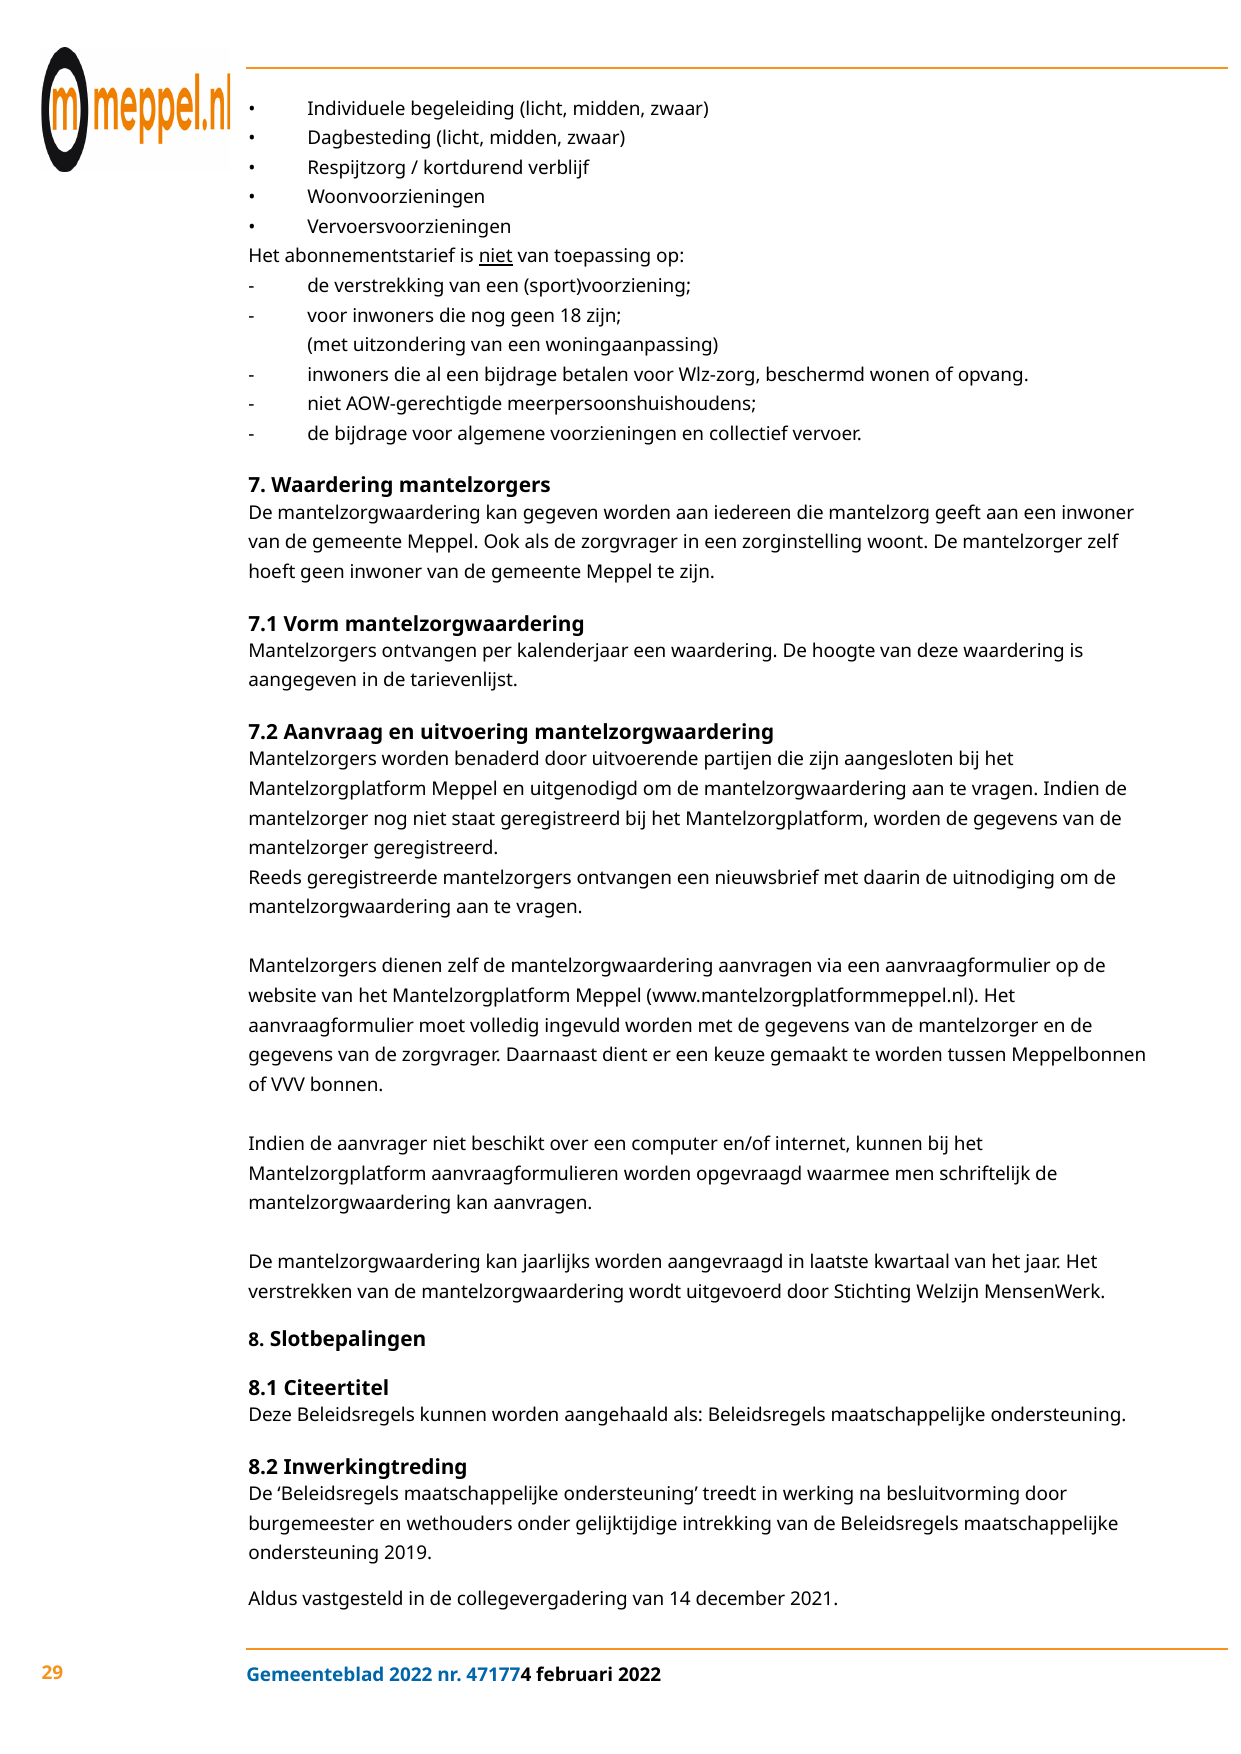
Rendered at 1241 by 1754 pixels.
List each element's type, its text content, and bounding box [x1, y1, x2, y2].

text Reeds geregistreerde mantelzorgers ontvangen een nieuwsbrief met daarin de uitnodiging om de mantelzorgwaardering aan te vragen. [248, 864, 1152, 919]
picture [41, 47, 231, 172]
list Woonvoorzieningen [248, 183, 1152, 209]
text De mantelzorgwaardering kan jaarlijks worden aangevraagd in laatste kwartaal van het jaar. Het verstrekken van de mantelzorgwaardering wordt uitgevoerd door Stichting Welzijn MensenWerk. [248, 1248, 1152, 1304]
list niet AOW-gerechtigde meerpersoonshuishoudens; [248, 391, 1152, 416]
text 8.2 Inwerkingtreding [248, 1452, 1152, 1480]
list inwoners die al een bijdrage betalen voor Wlz-zorg, beschermd wonen of opvang. [248, 361, 1152, 387]
text 8. Slotbepalingen [248, 1324, 1152, 1352]
text Mantelzorgers worden benaderd door uitvoerende partijen die zijn aangesloten bij het Mantelzorgplatform Meppel en uitgenodigd om de mantelzorgwaardering aan te vragen. Indien de mantelzorger nog niet staat geregistreerd bij het Mantelzorgplatform, worden de gegevens van de mantelzorger geregistreerd. [248, 746, 1152, 860]
text Indien de aanvrager niet beschikt over een computer en/of internet, kunnen bij het Mantelzorgplatform aanvraagformulieren worden opgevraagd waarmee men schriftelijk de mantelzorgwaardering kan aanvragen. [248, 1130, 1152, 1215]
list Respijtzorg / kortdurend verblijf [248, 154, 1152, 180]
text Mantelzorgers ontvangen per kalenderjaar een waardering. De hoogte van deze waardering is aangegeven in de tarievenlijst. [248, 637, 1152, 692]
list Individuele begeleiding (licht, midden, zwaar) [248, 95, 1152, 121]
text Het abonnementstarief is niet van toepassing op: [248, 243, 1152, 268]
text 7.1 Vorm mantelzorgwaardering [248, 609, 1152, 637]
text Aldus vastgesteld in de collegevergadering van 14 december 2021. [248, 1585, 1152, 1611]
text De mantelzorgwaardering kan gegeven worden aan iedereen die mantelzorg geeft aan een inwoner van de gemeente Meppel. Ook als de zorgvrager in een zorginstelling woont. De mantelzorger zelf hoeft geen inwoner van de gemeente Meppel te zijn. [248, 499, 1152, 584]
text Deze Beleidsregels kunnen worden aangehaald als: Beleidsregels maatschappelijke ondersteuning. [248, 1401, 1152, 1427]
list Dagbesteding (licht, midden, zwaar) [248, 124, 1152, 150]
list (met uitzondering van een woningaanpassing) [248, 331, 1152, 357]
list de bijdrage voor algemene voorzieningen en collectief vervoer. [248, 420, 1152, 446]
text De ‘Beleidsregels maatschappelijke ondersteuning’ treedt in werking na besluitvorming door burgemeester en wethouders onder gelijktijdige intrekking van de Beleidsregels maatschappelijke ondersteuning 2019. [248, 1480, 1152, 1565]
text Mantelzorgers dienen zelf de mantelzorgwaardering aanvragen via een aanvraagformulier op de website van het Mantelzorgplatform Meppel (www.mantelzorgplatformmeppel.nl). Het aanvraagformulier moet volledig ingevuld worden met de gegevens van de mantelzorger en de gegevens van de zorgvrager. Daarnaast dient er een keuze gemaakt te worden tussen Meppelbonnen of VVV bonnen. [248, 953, 1152, 1097]
text 8.1 Citeertitel [248, 1373, 1152, 1401]
list de verstrekking van een (sport)voorziening; [248, 272, 1152, 298]
text 7. Waardering mantelzorgers [248, 471, 1152, 499]
list Vervoersvoorzieningen [248, 213, 1152, 239]
text 7.2 Aanvraag en uitvoering mantelzorgwaardering [248, 717, 1152, 746]
list voor inwoners die nog geen 18 zijn; [248, 302, 1152, 328]
